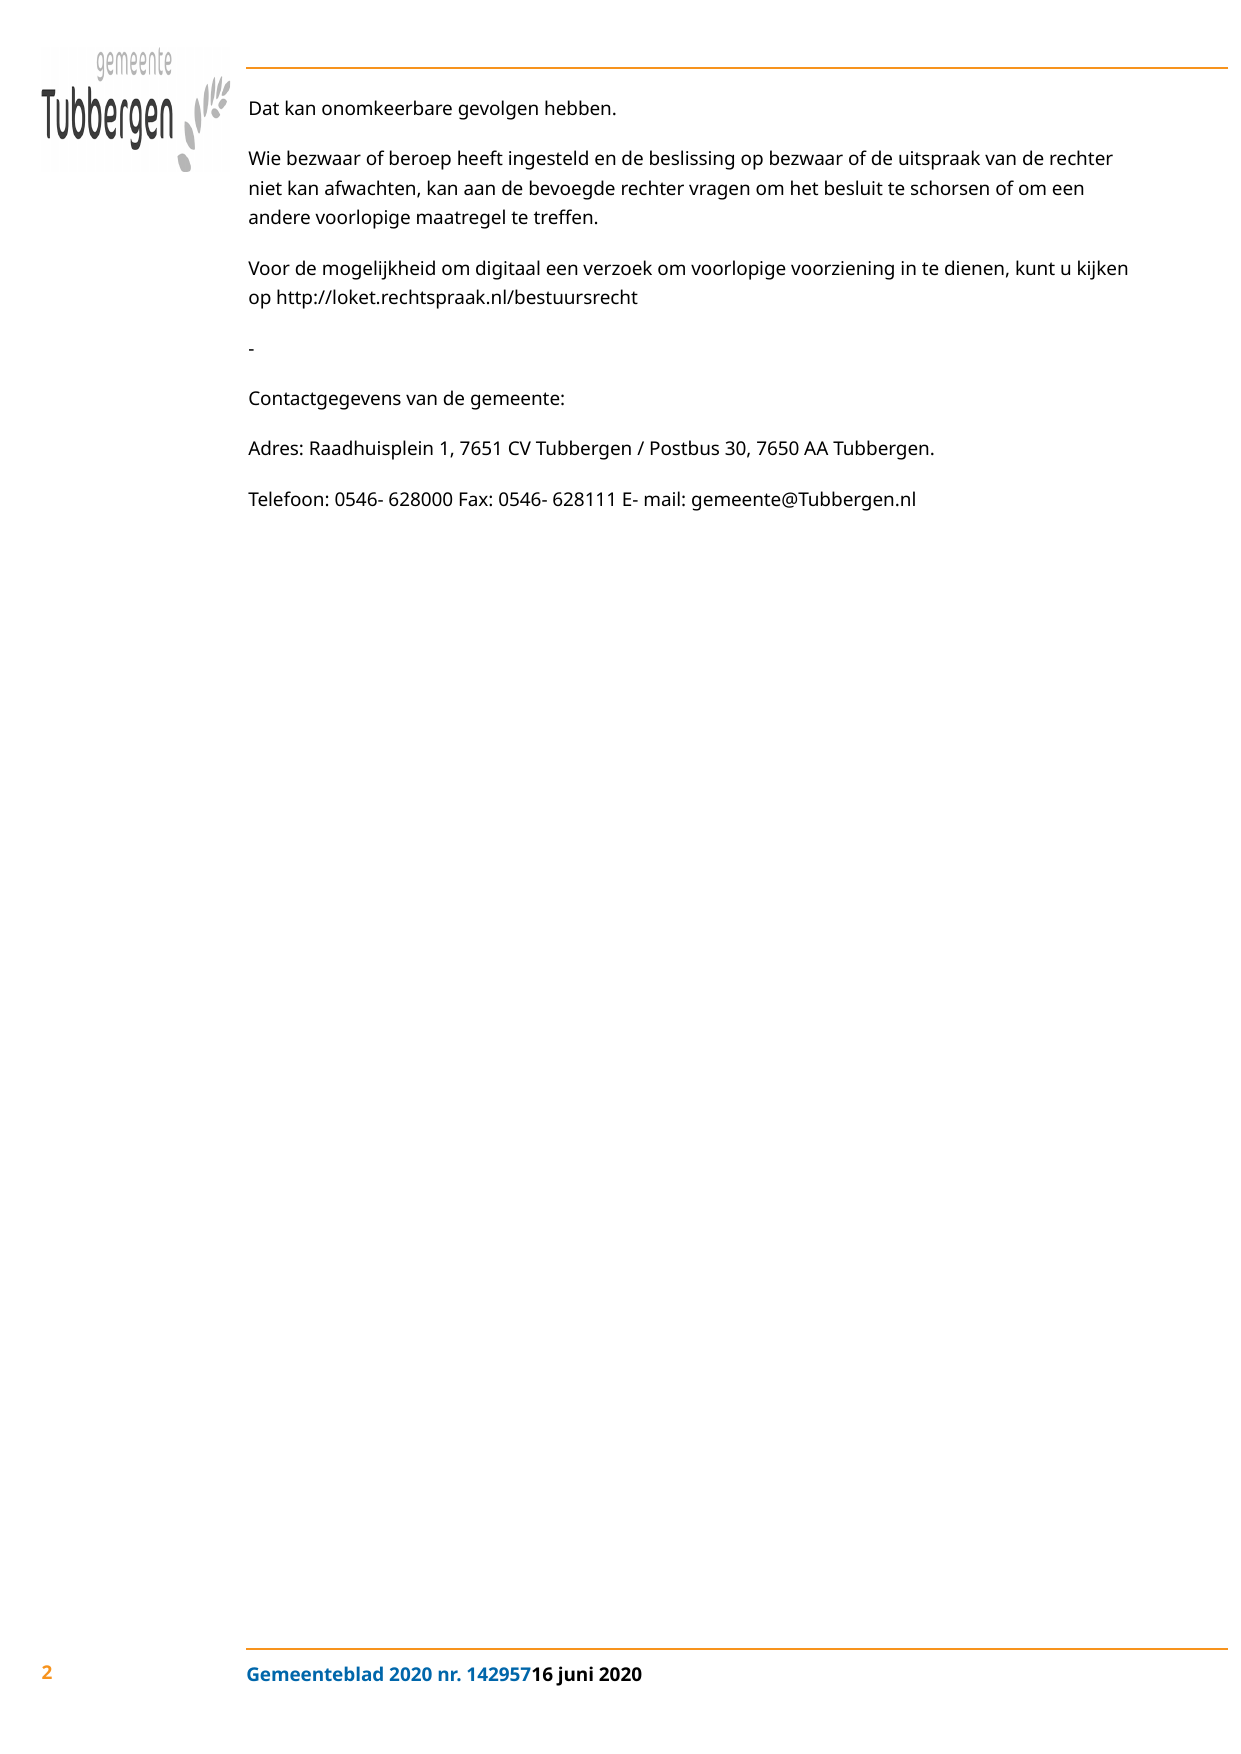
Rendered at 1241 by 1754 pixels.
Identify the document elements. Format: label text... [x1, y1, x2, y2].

text Dat kan onomkeerbare gevolgen hebben. [248, 95, 1152, 121]
text - [248, 335, 1152, 361]
text Adres: Raadhuisplein 1, 7651 CV Tubbergen / Postbus 30, 7650 AA Tubbergen. [248, 436, 1152, 461]
text Telefoon: 0546- 628000 Fax: 0546- 628111 E- mail: gemeente@Tubbergen.nl [248, 486, 1152, 512]
text Contactgegevens van de gemeente: [248, 385, 1152, 411]
text Wie bezwaar of beroep heeft ingesteld en de beslissing op bezwaar of de uitspraak van de rechter niet kan afwachten, kan aan de bevoegde rechter vragen om het besluit te schorsen of om een andere voorlopige maatregel te treffen. [248, 145, 1152, 230]
picture [41, 47, 231, 172]
text Voor de mogelijkheid om digitaal een verzoek om voorlopige voorziening in te dienen, kunt u kijken op http://loket.rechtspraak.nl/bestuursrecht [248, 255, 1152, 310]
